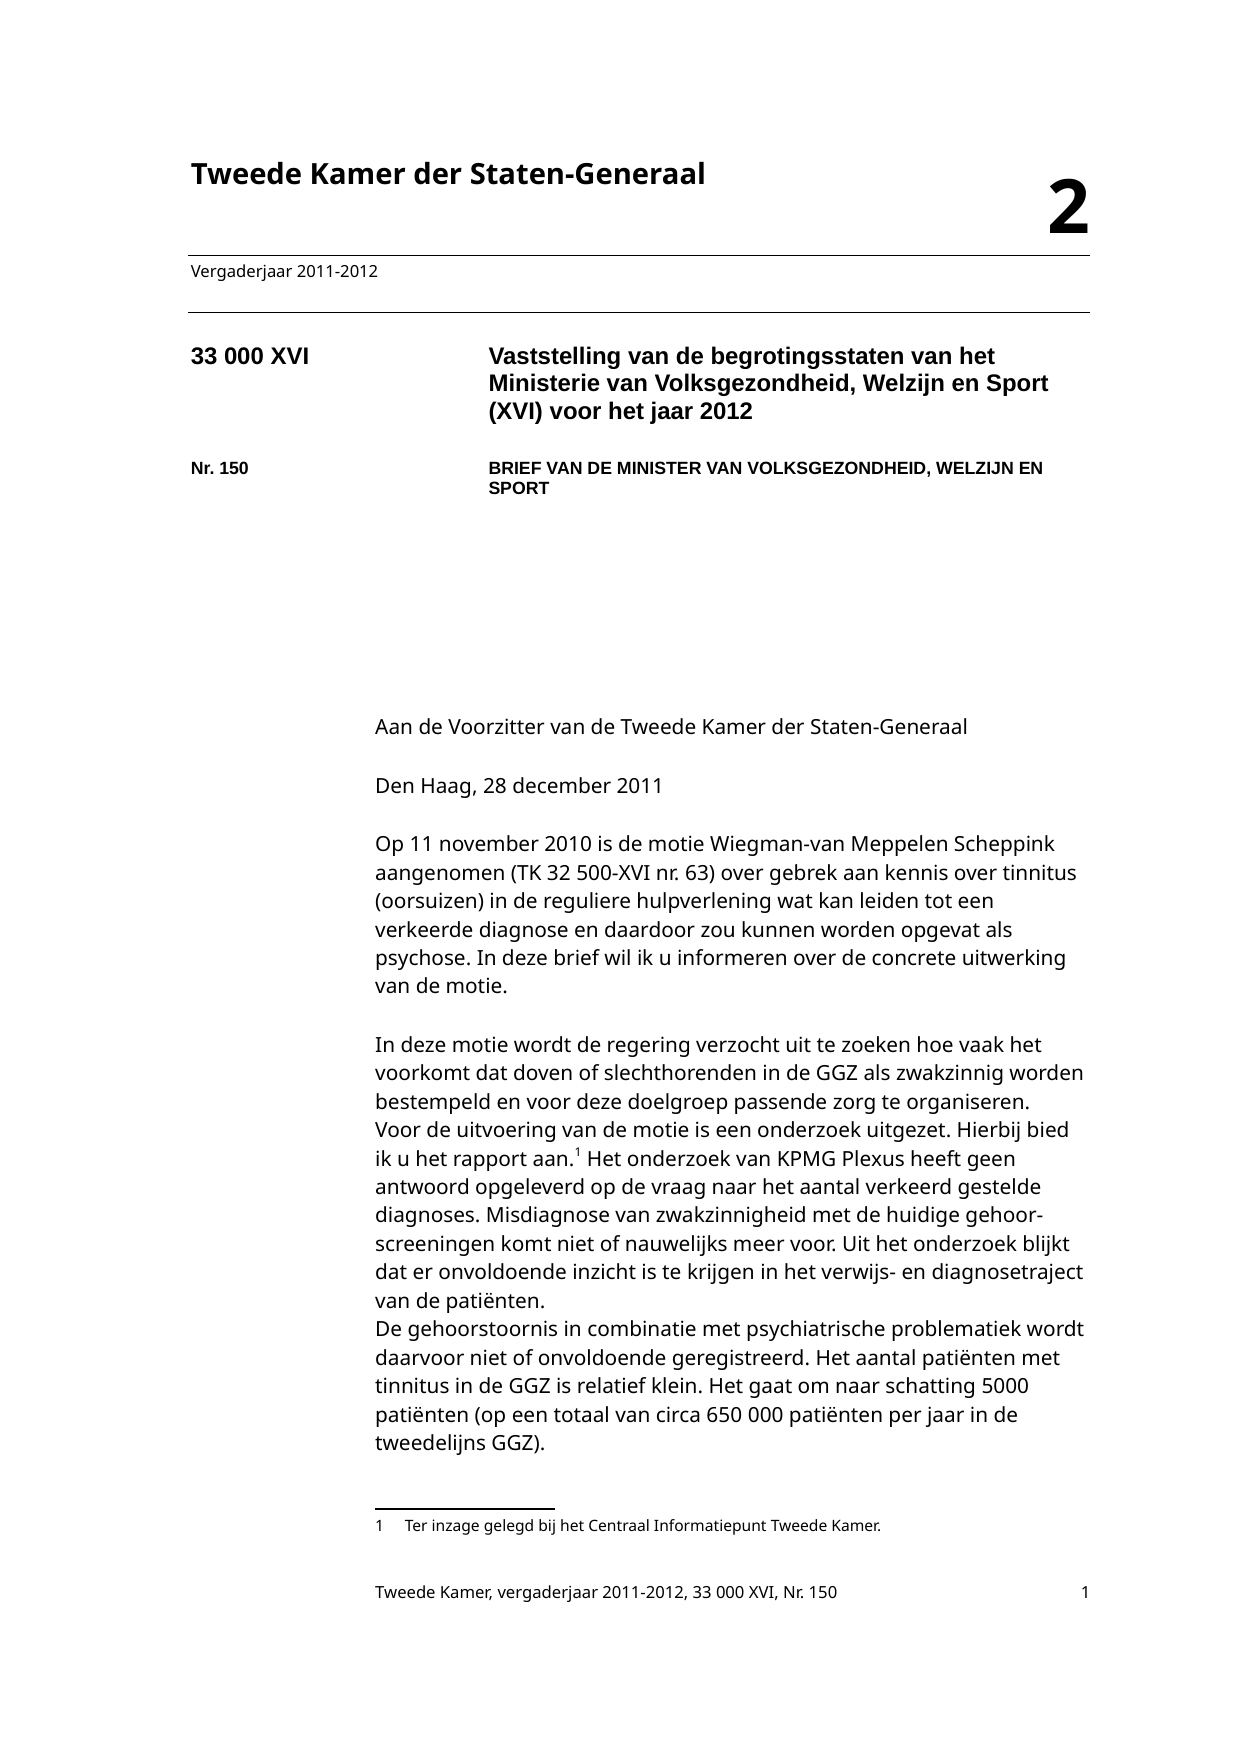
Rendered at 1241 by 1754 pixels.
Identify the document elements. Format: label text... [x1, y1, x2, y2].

table_cell BRIEF VAN DE MINISTER VAN VOLKSGEZONDHEID, WELZIJN EN SPORT [485, 455, 1090, 594]
table_cell Nr. 150 [188, 455, 485, 594]
table_cell [188, 313, 485, 339]
table_cell [485, 313, 1090, 339]
table_cell Vaststelling van de begrotingsstaten van het Ministerie van Volksgezondheid, Welzijn en Sport (XVI) voor het jaar 2012 [485, 339, 1090, 454]
text Aan de Voorzitter van de Tweede Kamer der Staten-Generaal [375, 712, 1090, 741]
text Ter inzage gelegd bij het Centraal Informatiepunt Tweede Kamer. [375, 1508, 1090, 1536]
text Op 11 november 2010 is de motie Wiegman-van Meppelen Scheppink aangenomen (TK 32 500-XVI nr. 63) over gebrek aan kennis over tinnitus (oorsuizen) in de reguliere hulpverlening wat kan leiden tot een verkeerde diagnose en daardoor zou kunnen worden opgevat als psychose. In deze brief wil ik u informeren over de concrete uitwerking van de motie. [375, 829, 1090, 1000]
text De gehoorstoornis in combinatie met psychiatrische problematiek wordt daarvoor niet of onvoldoende geregistreerd. Het aantal patiënten met tinnitus in de GGZ is relatief klein. Het gaat om naar schatting 5000 patiënten (op een totaal van circa 650 000 patiënten per jaar in de tweedelijns GGZ). [375, 1314, 1090, 1457]
table_header 2 [910, 150, 1090, 255]
text In deze motie wordt de regering verzocht uit te zoeken hoe vaak het voorkomt dat doven of slechthorenden in de GGZ als zwakzinnig worden bestempeld en voor deze doelgroep passende zorg te organiseren. [375, 1030, 1090, 1115]
text Den Haag, 28 december 2011 [375, 771, 1090, 799]
table_cell 33 000 XVI [188, 339, 485, 454]
table_header Tweede Kamer der Staten-Generaal [188, 150, 909, 255]
table_cell [485, 256, 1090, 312]
text Voor de uitvoering van de motie is een onderzoek uitgezet. Hierbij bied ik u het rapport aan. Het onderzoek van KPMG Plexus heeft geen antwoord opgeleverd op de vraag naar het aantal verkeerd gestelde diagnoses. Misdiagnose van zwakzinnigheid met de huidige gehoor-screeningen komt niet of nauwelijks meer voor. Uit het onderzoek blijkt dat er onvoldoende inzicht is te krijgen in het verwijs- en diagnosetraject van de patiënten. [375, 1115, 1090, 1314]
table_cell Vergaderjaar 2011-2012 [188, 256, 485, 312]
